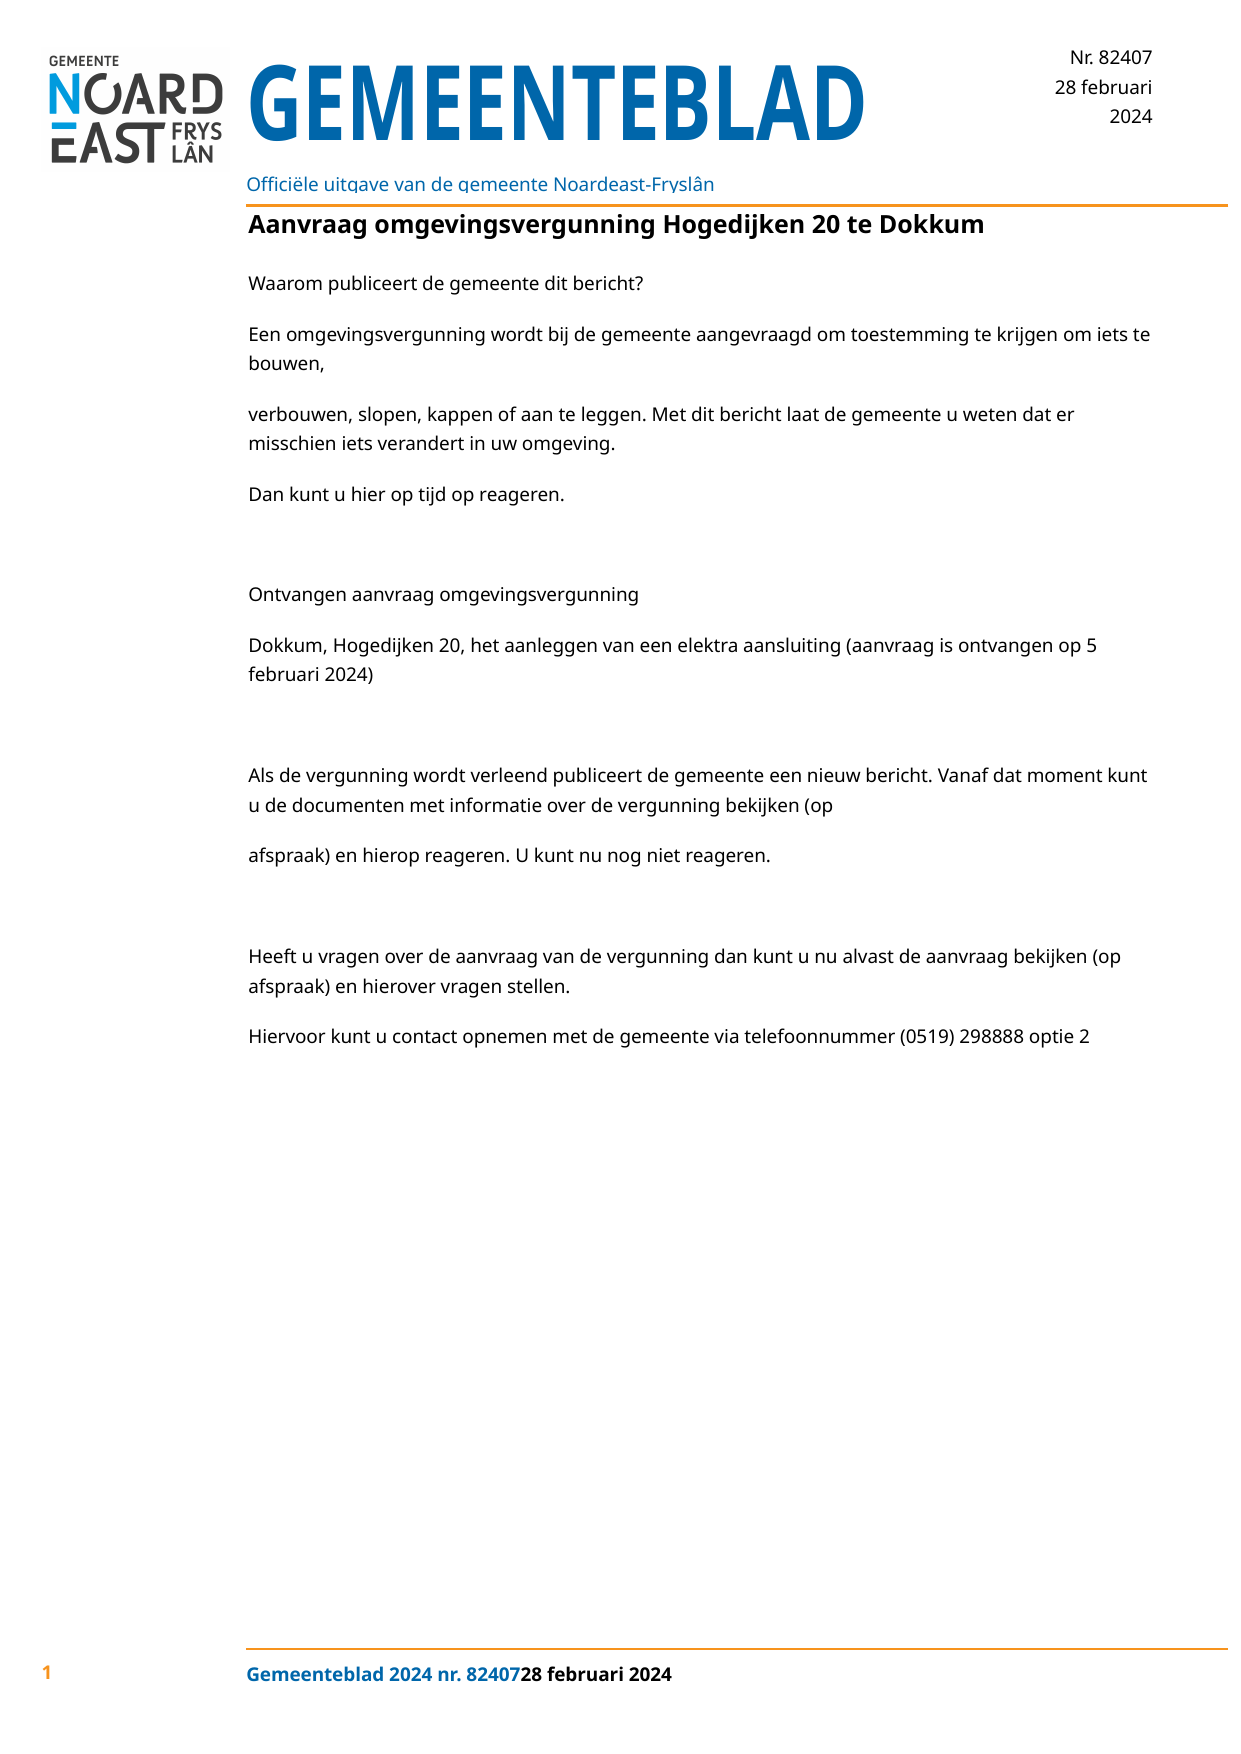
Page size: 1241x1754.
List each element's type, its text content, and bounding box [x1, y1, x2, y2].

text Hiervoor kunt u contact opnemen met de gemeente via telefoonnummer (0519) 298888 optie 2 [248, 1023, 1152, 1049]
text Dan kunt u hier op tijd op reageren. [248, 481, 1152, 506]
text Dokkum, Hogedijken 20, het aanleggen van een elektra aansluiting (aanvraag is ontvangen op 5 februari 2024) [248, 632, 1152, 687]
text Aanvraag omgevingsvergunning Hogedijken 20 te Dokkum [248, 207, 1152, 241]
text Ontvangen aanvraag omgevingsvergunning [248, 582, 1152, 607]
text verbouwen, slopen, kappen of aan te leggen. Met dit bericht laat de gemeente u weten dat er misschien iets verandert in uw omgeving. [248, 401, 1152, 456]
text Heeft u vragen over de aanvraag van de vergunning dan kunt u nu alvast de aanvraag bekijken (op afspraak) en hierover vragen stellen. [248, 943, 1152, 998]
text Als de vergunning wordt verleend publiceert de gemeente een nieuw bericht. Vanaf dat moment kunt u de documenten met informatie over de vergunning bekijken (op [248, 762, 1152, 818]
text Een omgevingsvergunning wordt bij de gemeente aangevraagd om toestemming te krijgen om iets te bouwen, [248, 321, 1152, 376]
text afspraak) en hierop reageren. U kunt nu nog niet reageren. [248, 842, 1152, 868]
picture [41, 47, 231, 172]
text Waarom publiceert de gemeente dit bericht? [248, 270, 1152, 296]
